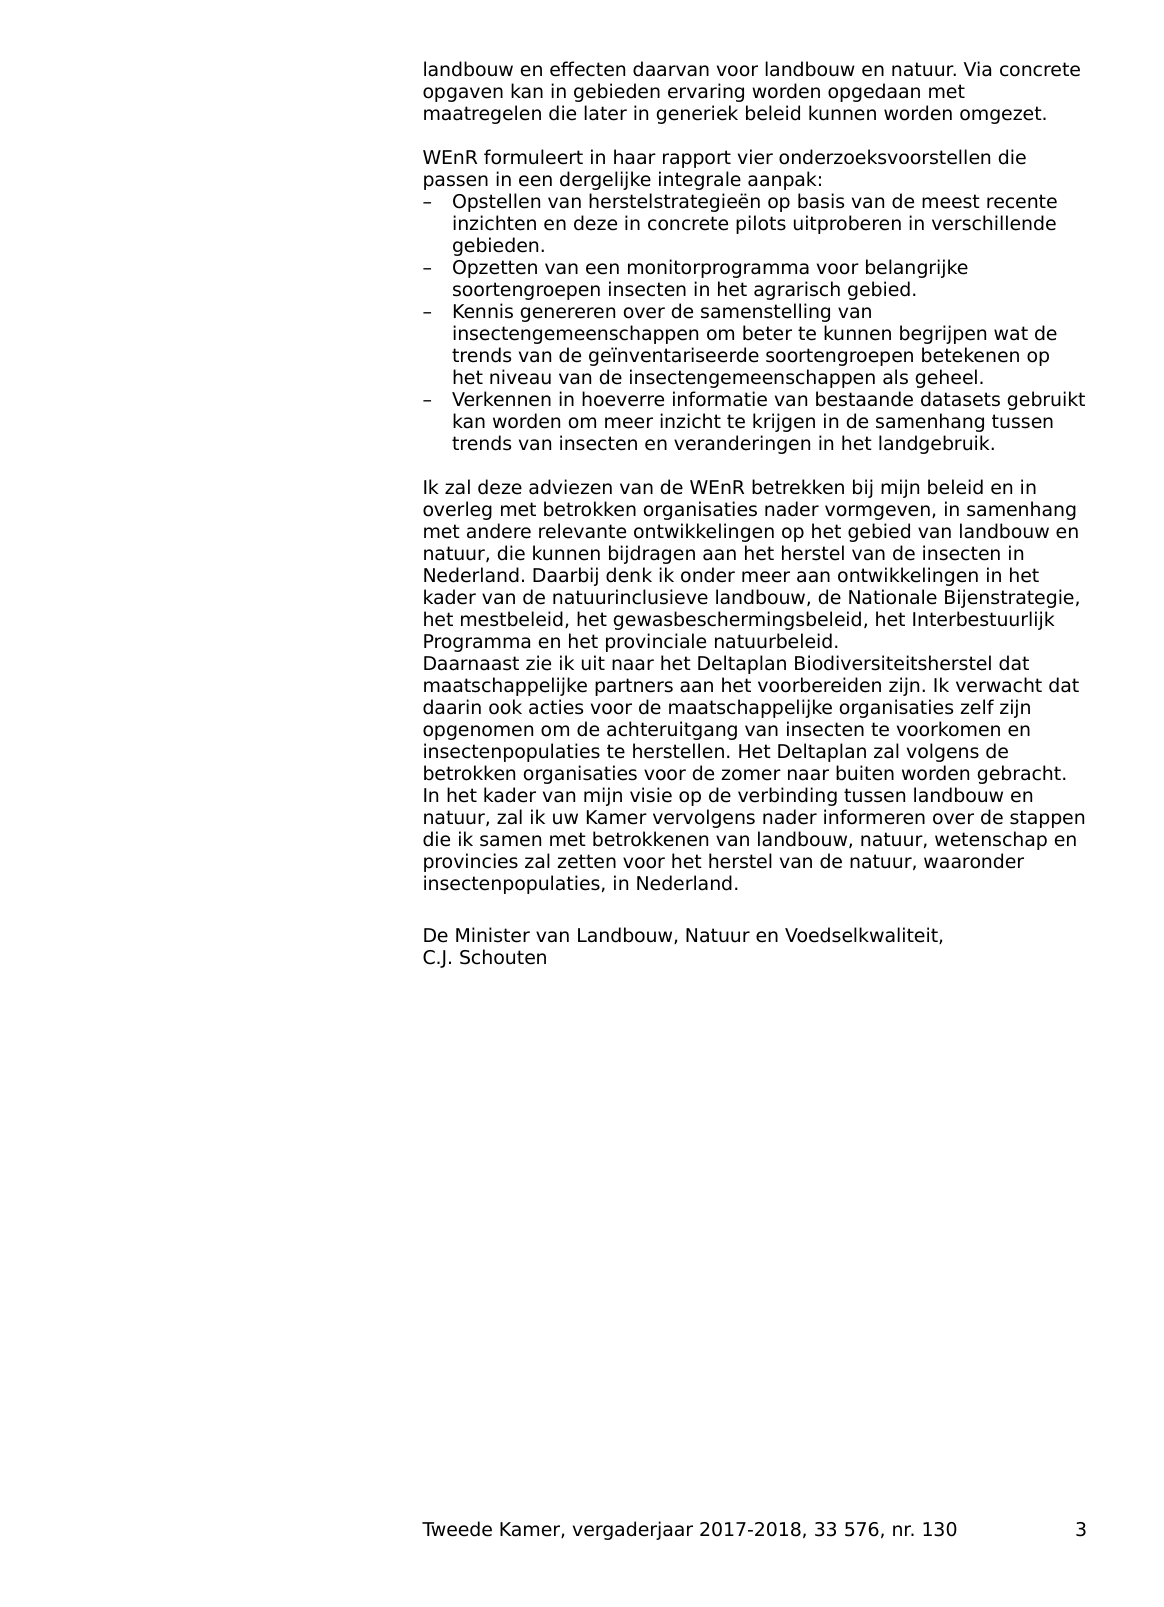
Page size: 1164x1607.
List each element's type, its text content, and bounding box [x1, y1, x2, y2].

text – Kennis genereren over de samenstelling van insectengemeenschappen om beter te kunnen begrijpen wat de trends van de geïnventariseerde soortengroepen betekenen op het niveau van de insectengemeenschappen als geheel. [422, 301, 1087, 389]
text Daarnaast zie ik uit naar het Deltaplan Biodiversiteitsherstel dat maatschappelijke partners aan het voorbereiden zijn. Ik verwacht dat daarin ook acties voor de maatschappelijke organisaties zelf zijn opgenomen om de achteruitgang van insecten te voorkomen en insectenpopulaties te herstellen. Het Deltaplan zal volgens de betrokken organisaties voor de zomer naar buiten worden gebracht. In het kader van mijn visie op de verbinding tussen landbouw en natuur, zal ik uw Kamer vervolgens nader informeren over de stappen die ik samen met betrokkenen van landbouw, natuur, wetenschap en provincies zal zetten voor het herstel van de natuur, waaronder insectenpopulaties, in Nederland. [422, 653, 1087, 895]
text – Opstellen van herstelstrategieën op basis van de meest recente inzichten en deze in concrete pilots uitproberen in verschillende gebieden. [422, 191, 1087, 257]
text WEnR formuleert in haar rapport vier onderzoeksvoorstellen die passen in een dergelijke integrale aanpak: [422, 147, 1087, 191]
text landbouw en effecten daarvan voor landbouw en natuur. Via concrete opgaven kan in gebieden ervaring worden opgedaan met maatregelen die later in generiek beleid kunnen worden omgezet. [422, 59, 1087, 125]
text De Minister van Landbouw, Natuur en Voedselkwaliteit, C.J. Schouten [422, 925, 1087, 969]
text – Opzetten van een monitorprogramma voor belangrijke soortengroepen insecten in het agrarisch gebied. [422, 257, 1087, 301]
text – Verkennen in hoeverre informatie van bestaande datasets gebruikt kan worden om meer inzicht te krijgen in de samenhang tussen trends van insecten en veranderingen in het landgebruik. [422, 389, 1087, 455]
text Ik zal deze adviezen van de WEnR betrekken bij mijn beleid en in overleg met betrokken organisaties nader vormgeven, in samenhang met andere relevante ontwikkelingen op het gebied van landbouw en natuur, die kunnen bijdragen aan het herstel van de insecten in Nederland. Daarbij denk ik onder meer aan ontwikkelingen in het kader van de natuurinclusieve landbouw, de Nationale Bijenstrategie, het mestbeleid, het gewasbeschermingsbeleid, het Interbestuurlijk Programma en het provinciale natuurbeleid. [422, 477, 1087, 653]
